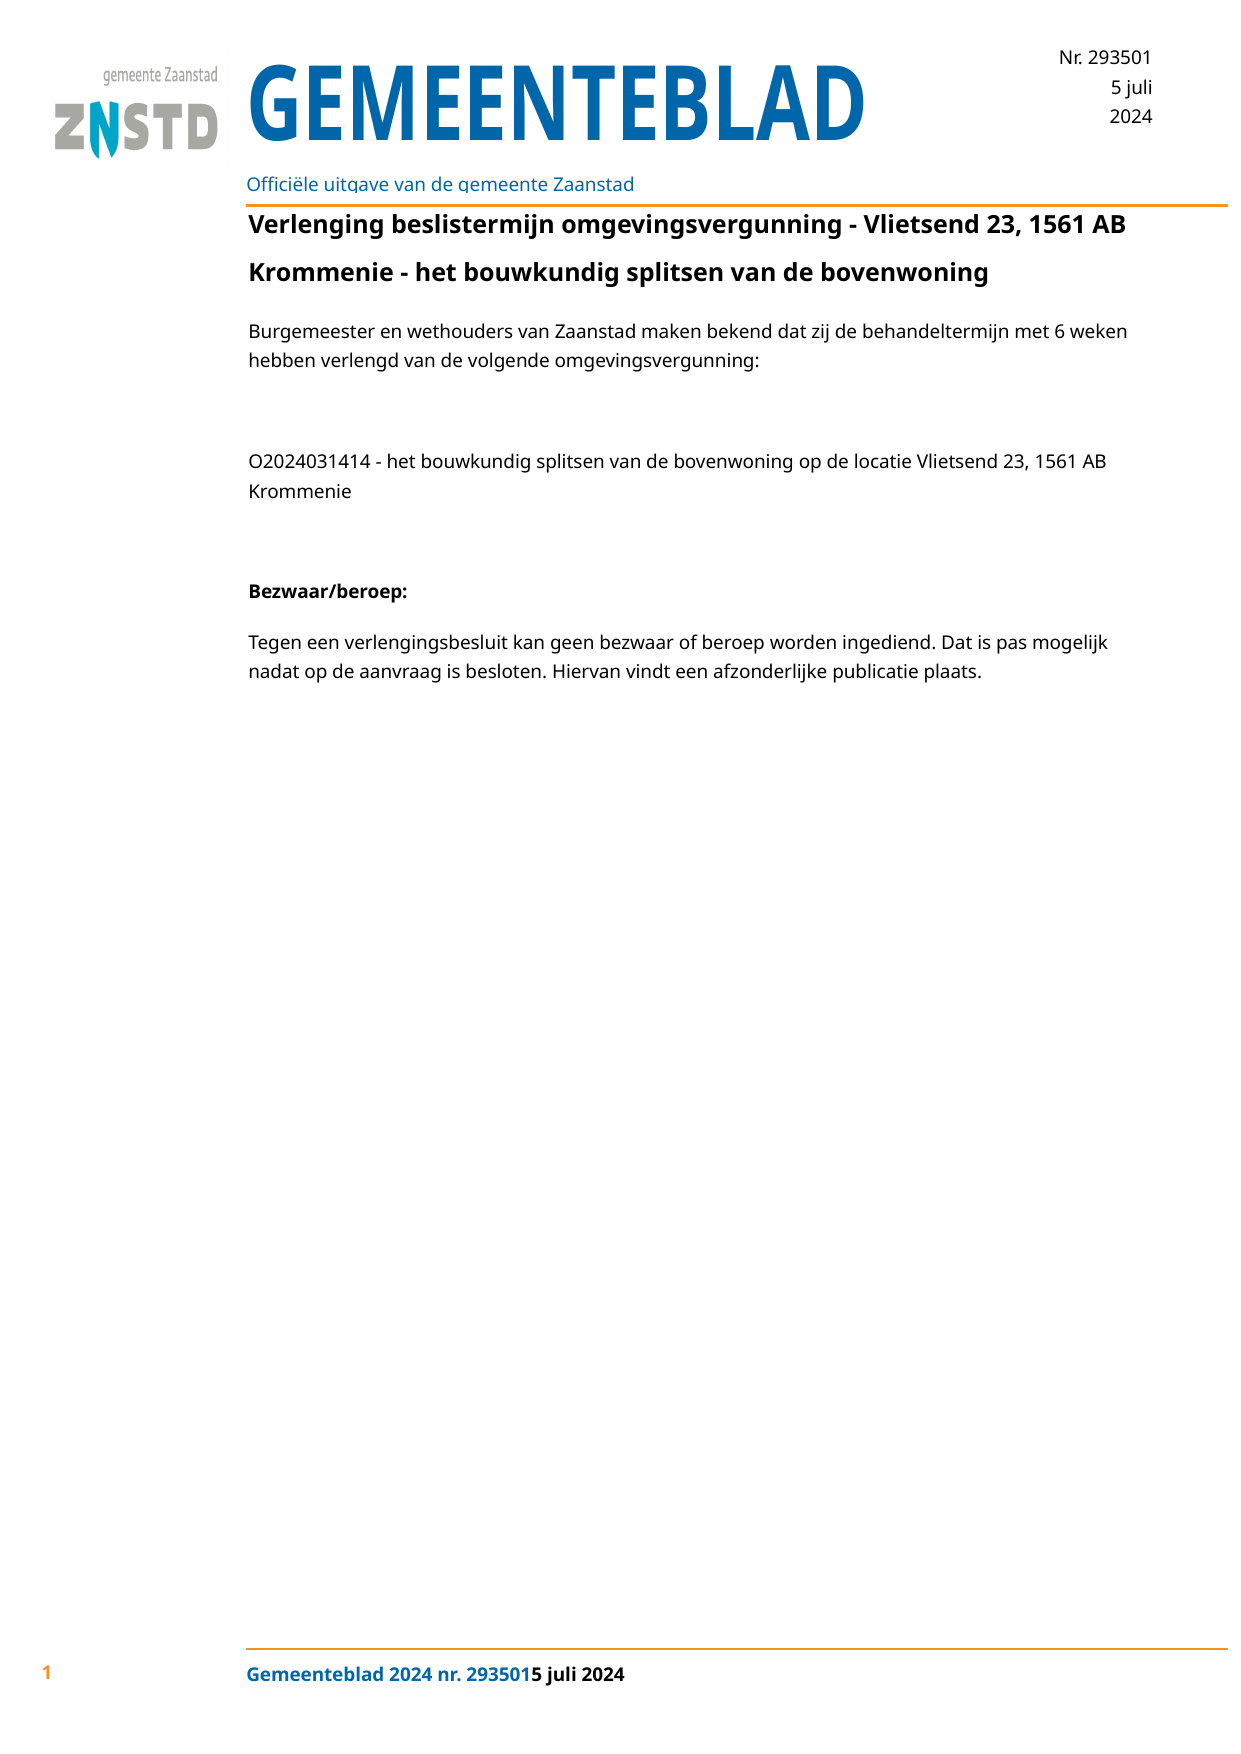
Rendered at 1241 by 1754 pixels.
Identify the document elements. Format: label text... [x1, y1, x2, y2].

picture [41, 47, 231, 172]
text Burgemeester en wethouders van Zaanstad maken bekend dat zij de behandeltermijn met 6 weken hebben verlengd van de volgende omgevingsvergunning: [248, 318, 1152, 373]
text O2024031414 - het bouwkundig splitsen van de bovenwoning op de locatie Vlietsend 23, 1561 AB Krommenie [248, 448, 1152, 504]
text Bezwaar/beroep: [248, 579, 1152, 604]
text Verlenging beslistermijn omgevingsvergunning - Vlietsend 23, 1561 AB Krommenie - het bouwkundig splitsen van de bovenwoning [248, 207, 1152, 288]
text Tegen een verlengingsbesluit kan geen bezwaar of beroep worden ingediend. Dat is pas mogelijk nadat op de aanvraag is besloten. Hiervan vindt een afzonderlijke publicatie plaats. [248, 629, 1152, 684]
